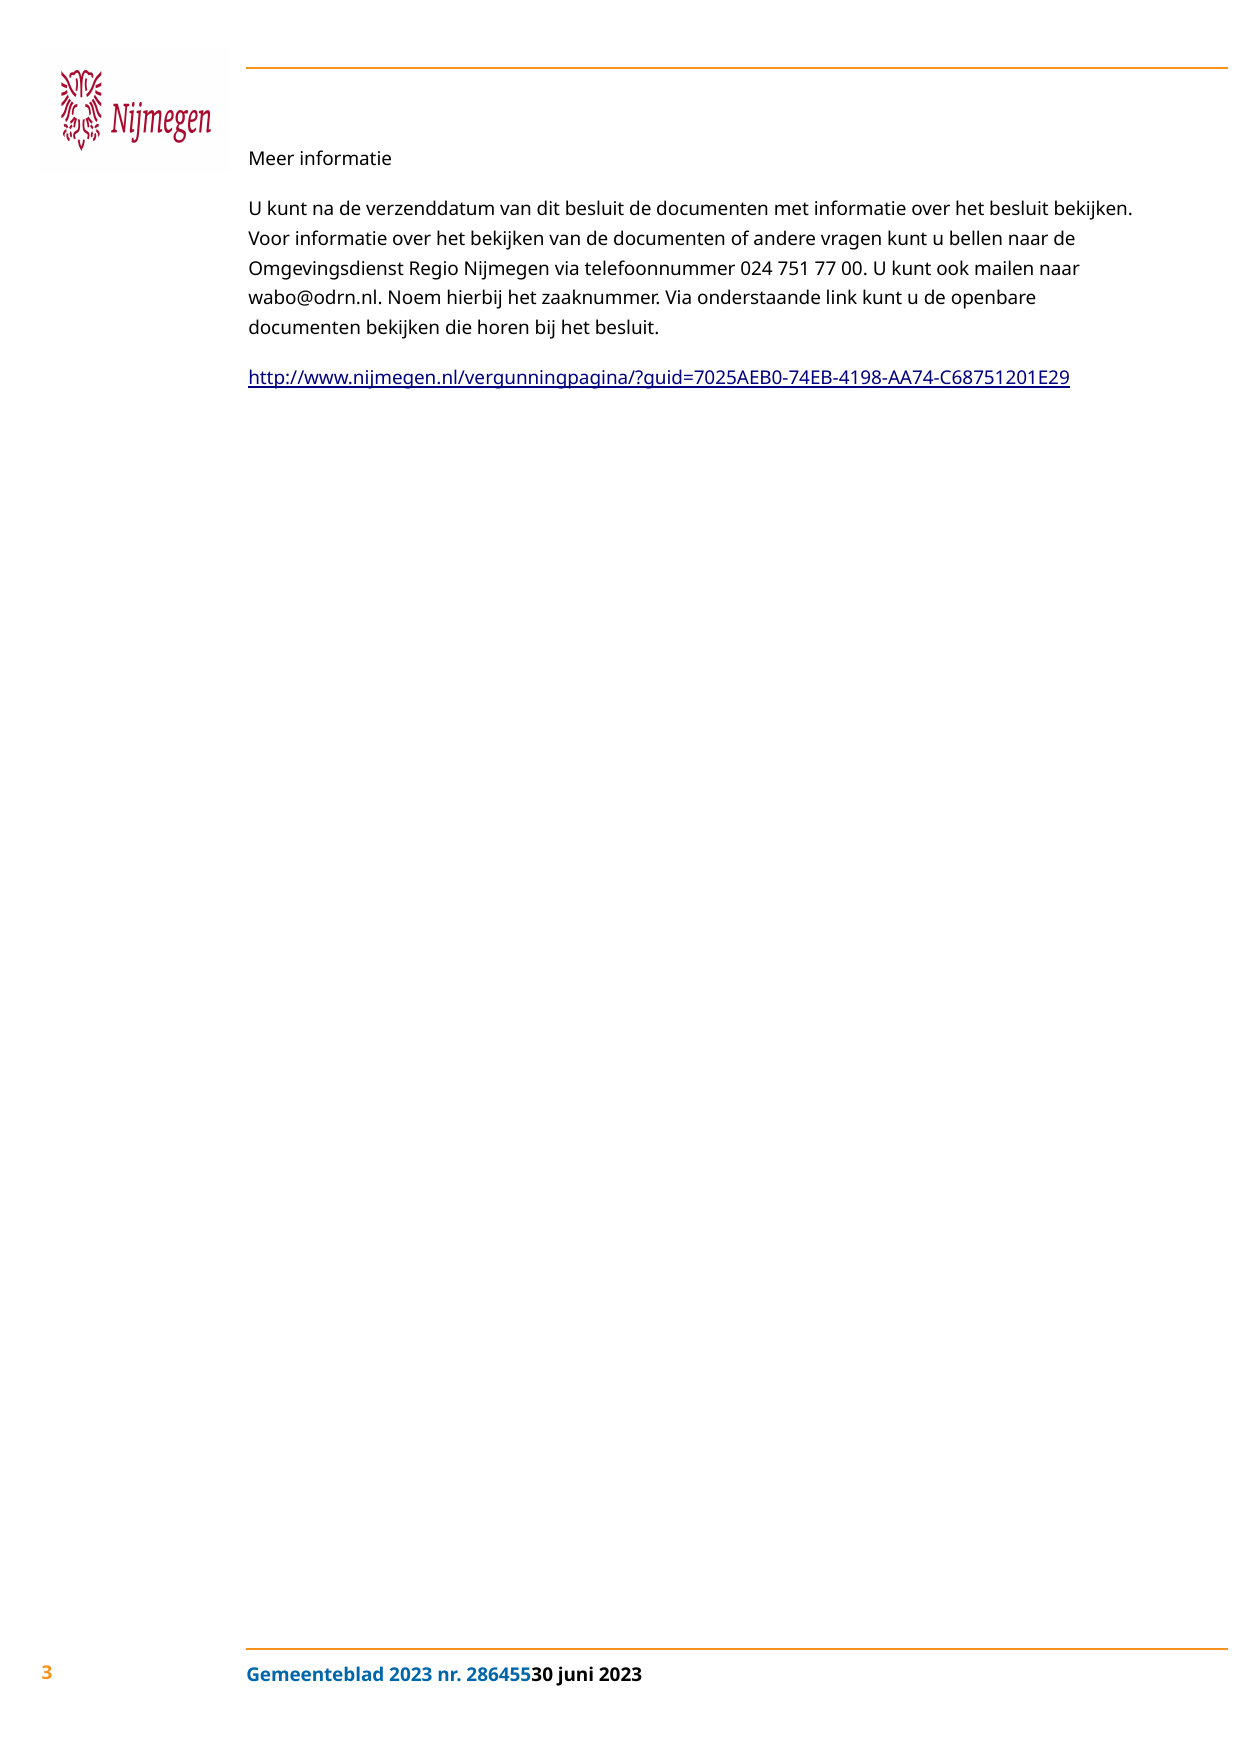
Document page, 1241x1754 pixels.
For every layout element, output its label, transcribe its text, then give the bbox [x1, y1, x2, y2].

text U kunt na de verzenddatum van dit besluit de documenten met informatie over het besluit bekijken. Voor informatie over het bekijken van de documenten of andere vragen kunt u bellen naar de Omgevingsdienst Regio Nijmegen via telefoonnummer 024 751 77 00. U kunt ook mailen naar wabo@odrn.nl. Noem hierbij het zaaknummer. Via onderstaande link kunt u de openbare documenten bekijken die horen bij het besluit. [248, 196, 1152, 340]
text Meer informatie [248, 145, 1152, 171]
text http://www.nijmegen.nl/vergunningpagina/?guid=7025AEB0-74EB-4198-AA74-C68751201E29 [248, 364, 1152, 390]
picture [41, 47, 231, 172]
